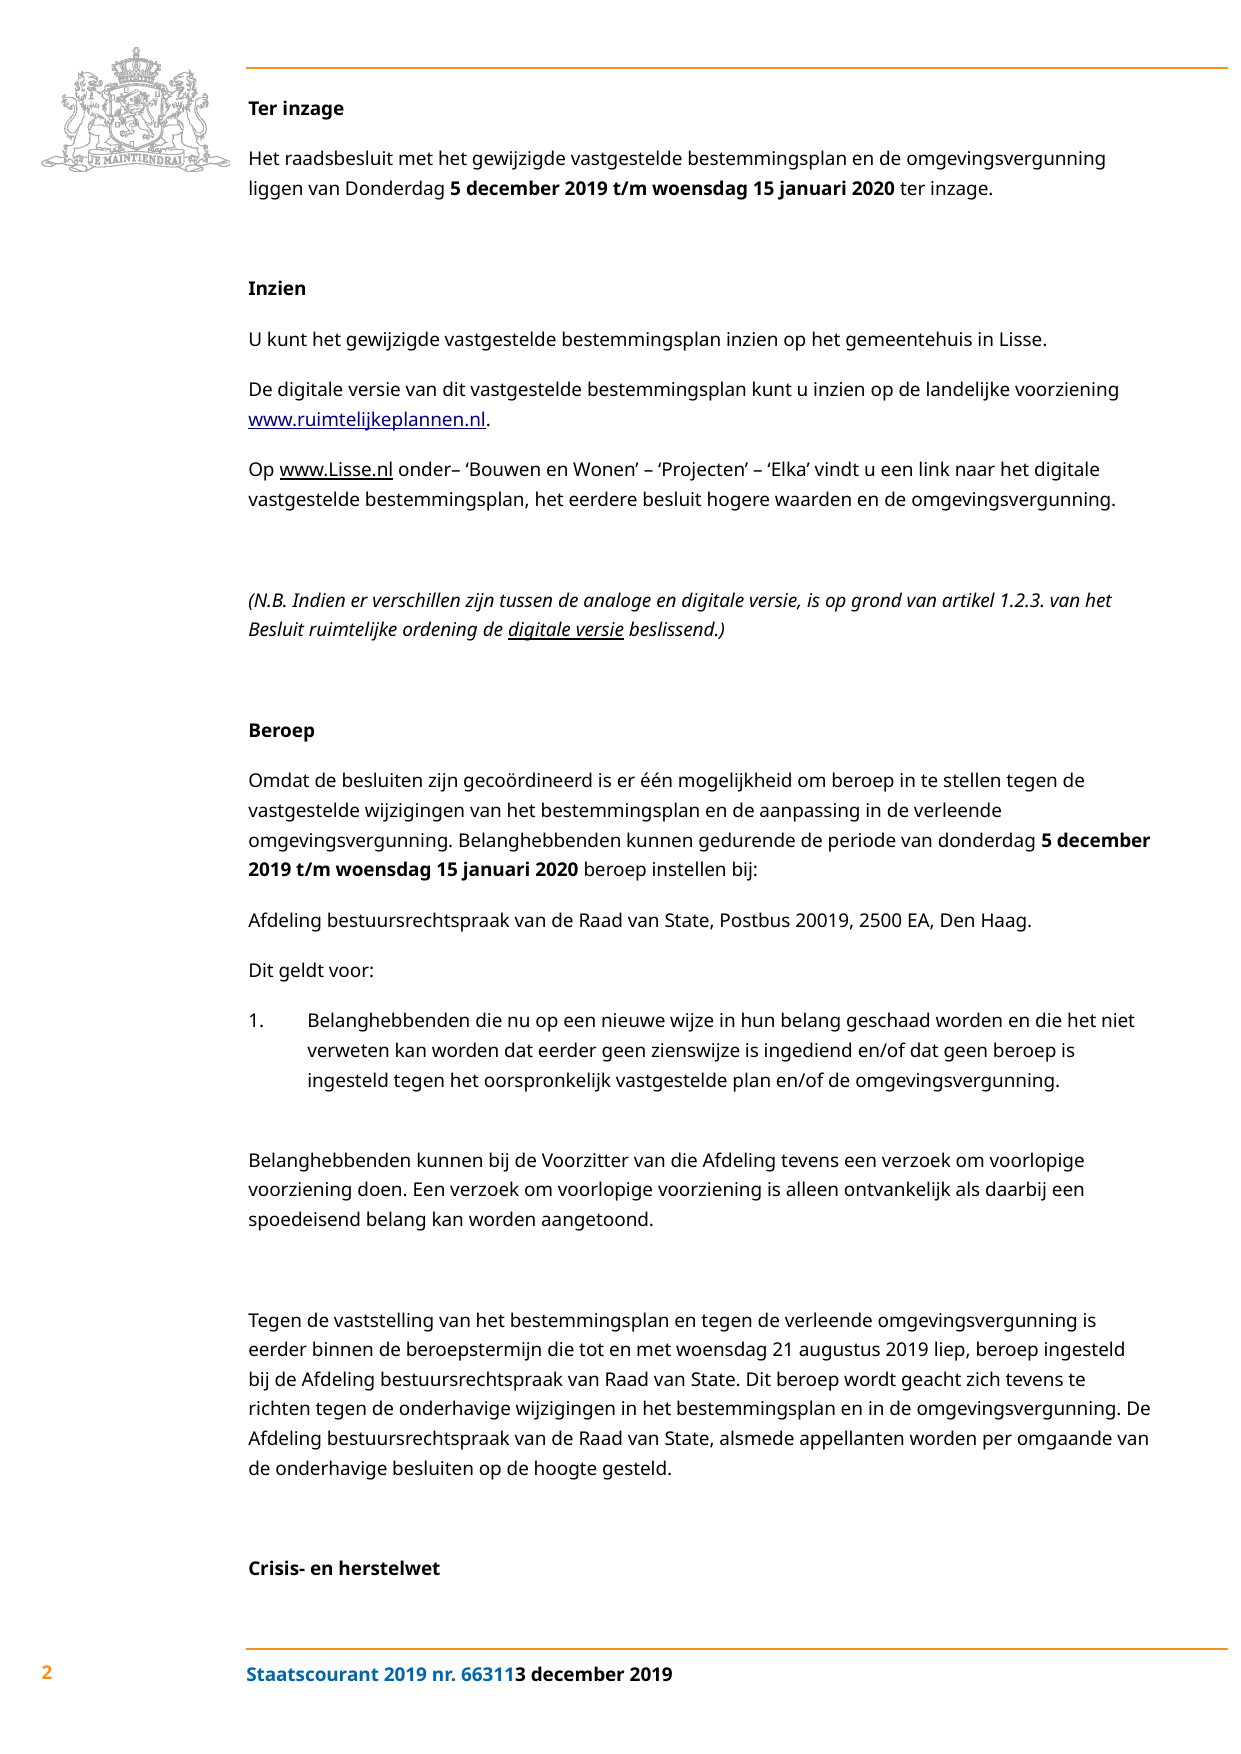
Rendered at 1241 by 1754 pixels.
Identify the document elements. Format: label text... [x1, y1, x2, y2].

text U kunt het gewijzigde vastgestelde bestemmingsplan inzien op het gemeentehuis in Lisse. [248, 326, 1152, 352]
text (N.B. Indien er verschillen zijn tussen de analoge en digitale versie, is op grond van artikel 1.2.3. van het Besluit ruimtelijke ordening de digitale versie beslissend.) [248, 587, 1152, 642]
text Belanghebbenden kunnen bij de Voorzitter van die Afdeling tevens een verzoek om voorlopige voorziening doen. Een verzoek om voorlopige voorziening is alleen ontvankelijk als daarbij een spoedeisend belang kan worden aangetoond. [248, 1147, 1152, 1232]
text De digitale versie van dit vastgestelde bestemmingsplan kunt u inzien op de landelijke voorziening www.ruimtelijkeplannen.nl. [248, 376, 1152, 432]
text Crisis- en herstelwet [248, 1556, 1152, 1581]
text Dit geldt voor: [248, 957, 1152, 983]
text Inzien [248, 276, 1152, 301]
picture [41, 47, 231, 172]
text Op www.Lisse.nl onder– ‘Bouwen en Wonen’ – ‘Projecten’ – ‘Elka’ vindt u een link naar het digitale vastgestelde bestemmingsplan, het eerdere besluit hogere waarden en de omgevingsvergunning. [248, 456, 1152, 512]
text Tegen de vaststelling van het bestemmingsplan en tegen de verleende omgevingsvergunning is eerder binnen de beroepstermijn die tot en met woensdag 21 augustus 2019 liep, beroep ingesteld bij de Afdeling bestuursrechtspraak van Raad van State. Dit beroep wordt geacht zich tevens te richten tegen de onderhavige wijzigingen in het bestemmingsplan en in de omgevingsvergunning. De Afdeling bestuursrechtspraak van de Raad van State, alsmede appellanten worden per omgaande van de onderhavige besluiten op de hoogte gesteld. [248, 1307, 1152, 1481]
text Ter inzage [248, 95, 1152, 121]
text Afdeling bestuursrechtspraak van de Raad van State, Postbus 20019, 2500 EA, Den Haag. [248, 907, 1152, 933]
text Beroep [248, 717, 1152, 743]
text Het raadsbesluit met het gewijzigde vastgestelde bestemmingsplan en de omgevingsvergunning liggen van Donderdag 5 december 2019 t/m woensdag 15 januari 2020 ter inzage. [248, 145, 1152, 201]
list Belanghebbenden die nu op een nieuwe wijze in hun belang geschaad worden en die het niet verweten kan worden dat eerder geen zienswijze is ingediend en/of dat geen beroep is ingesteld tegen het oorspronkelijk vastgestelde plan en/of de omgevingsvergunning. [248, 1008, 1152, 1093]
text Omdat de besluiten zijn gecoördineerd is er één mogelijkheid om beroep in te stellen tegen de vastgestelde wijzigingen van het bestemmingsplan en de aanpassing in de verleende omgevingsvergunning. Belanghebbenden kunnen gedurende de periode van donderdag 5 december 2019 t/m woensdag 15 januari 2020 beroep instellen bij: [248, 768, 1152, 882]
